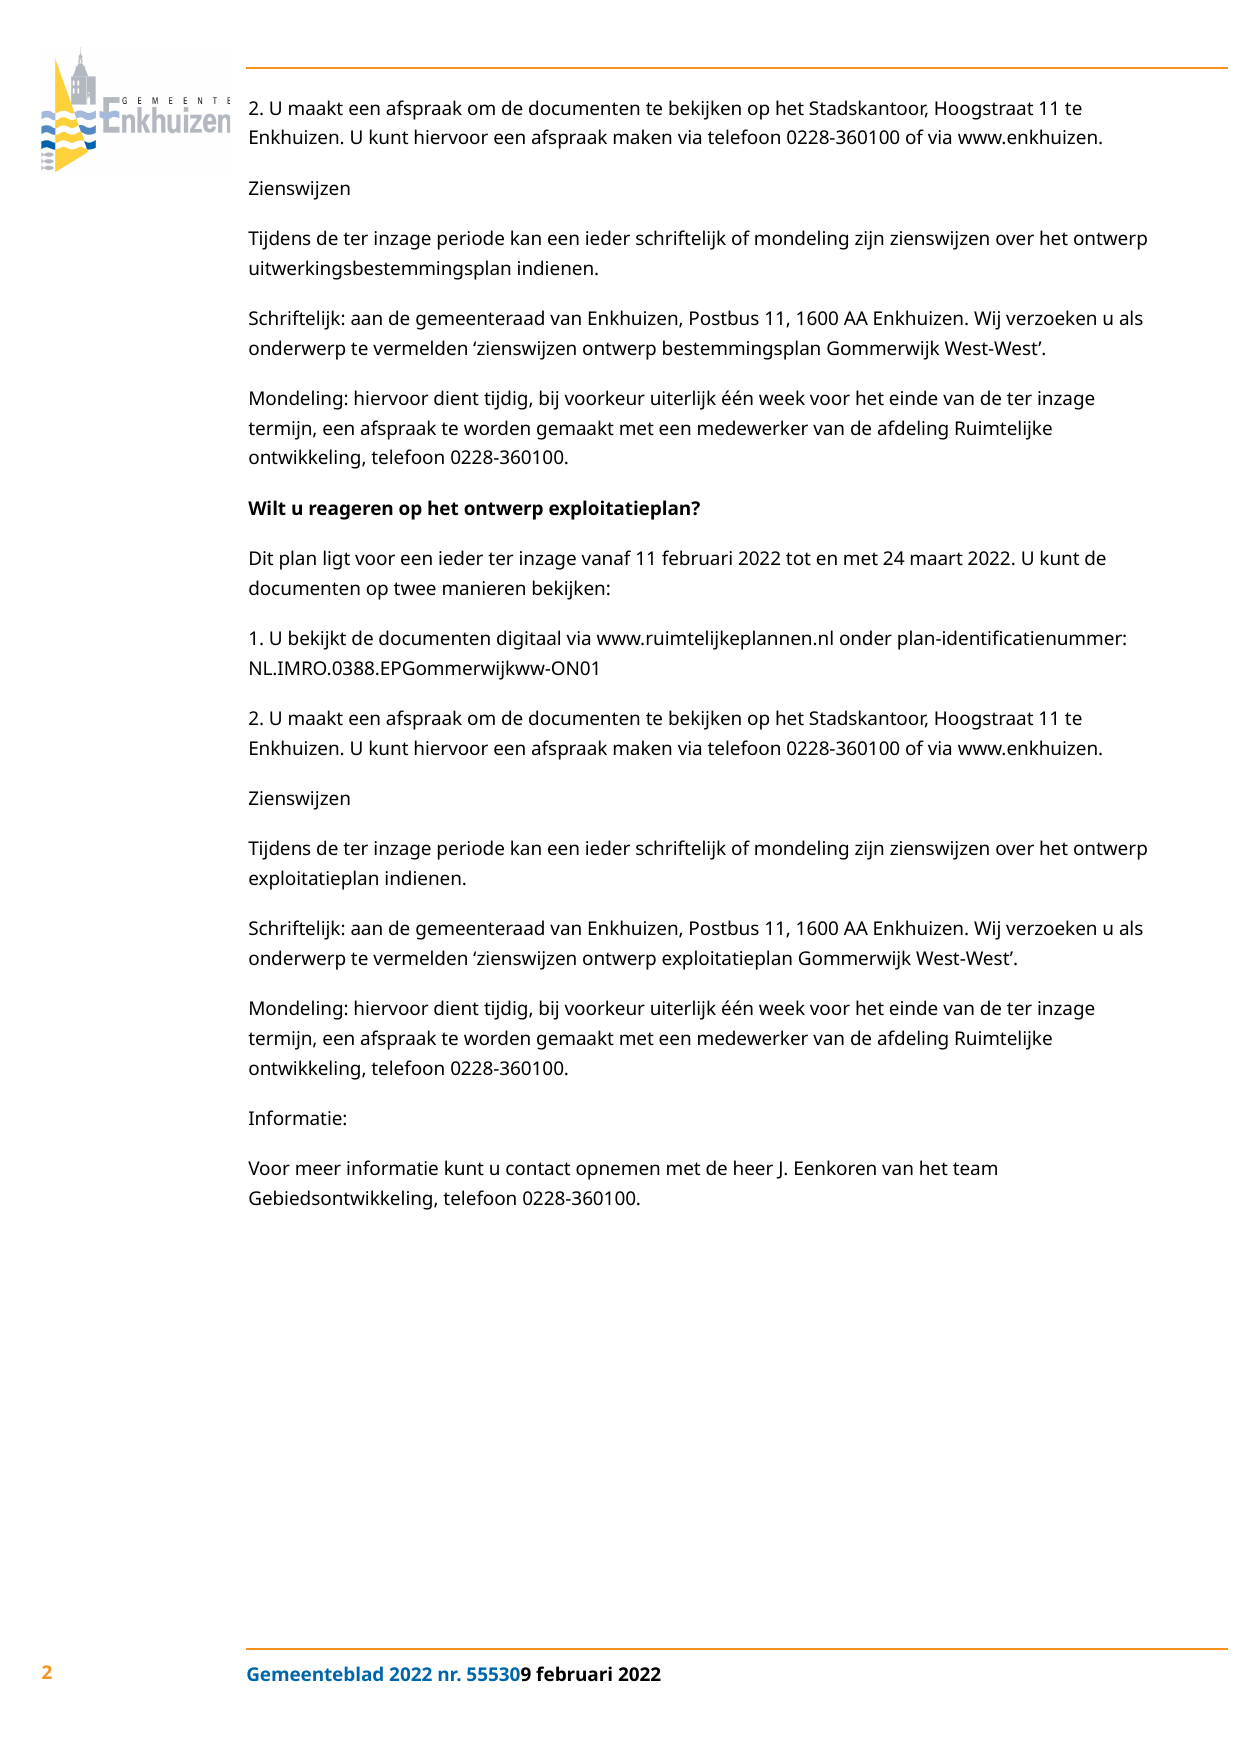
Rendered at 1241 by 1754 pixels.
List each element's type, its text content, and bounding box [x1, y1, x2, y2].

text 1. U bekijkt de documenten digitaal via www.ruimtelijkeplannen.nl onder plan-identificatienummer: NL.IMRO.0388.EPGommerwijkww-ON01 [248, 625, 1152, 681]
text Mondeling: hiervoor dient tijdig, bij voorkeur uiterlijk één week voor het einde van de ter inzage termijn, een afspraak te worden gemaakt met een medewerker van de afdeling Ruimtelijke ontwikkeling, telefoon 0228-360100. [248, 996, 1152, 1081]
text Informatie: [248, 1105, 1152, 1131]
text Tijdens de ter inzage periode kan een ieder schriftelijk of mondeling zijn zienswijzen over het ontwerp uitwerkingsbestemmingsplan indienen. [248, 225, 1152, 281]
text Tijdens de ter inzage periode kan een ieder schriftelijk of mondeling zijn zienswijzen over het ontwerp exploitatieplan indienen. [248, 836, 1152, 891]
text 2. U maakt een afspraak om de documenten te bekijken op het Stadskantoor, Hoogstraat 11 te Enkhuizen. U kunt hiervoor een afspraak maken via telefoon 0228-360100 of via www.enkhuizen. [248, 95, 1152, 150]
text Zienswijzen [248, 785, 1152, 811]
text Schriftelijk: aan de gemeenteraad van Enkhuizen, Postbus 11, 1600 AA Enkhuizen. Wij verzoeken u als onderwerp te vermelden ‘zienswijzen ontwerp exploitatieplan Gommerwijk West-West’. [248, 916, 1152, 971]
picture [41, 47, 231, 172]
text Schriftelijk: aan de gemeenteraad van Enkhuizen, Postbus 11, 1600 AA Enkhuizen. Wij verzoeken u als onderwerp te vermelden ‘zienswijzen ontwerp bestemmingsplan Gommerwijk West-West’. [248, 305, 1152, 361]
text Voor meer informatie kunt u contact opnemen met de heer J. Eenkoren van het team Gebiedsontwikkeling, telefoon 0228-360100. [248, 1156, 1152, 1211]
text Dit plan ligt voor een ieder ter inzage vanaf 11 februari 2022 tot en met 24 maart 2022. U kunt de documenten op twee manieren bekijken: [248, 545, 1152, 601]
text Mondeling: hiervoor dient tijdig, bij voorkeur uiterlijk één week voor het einde van de ter inzage termijn, een afspraak te worden gemaakt met een medewerker van de afdeling Ruimtelijke ontwikkeling, telefoon 0228-360100. [248, 385, 1152, 470]
text Zienswijzen [248, 175, 1152, 201]
text 2. U maakt een afspraak om de documenten te bekijken op het Stadskantoor, Hoogstraat 11 te Enkhuizen. U kunt hiervoor een afspraak maken via telefoon 0228-360100 of via www.enkhuizen. [248, 705, 1152, 761]
text Wilt u reageren op het ontwerp exploitatieplan? [248, 495, 1152, 521]
